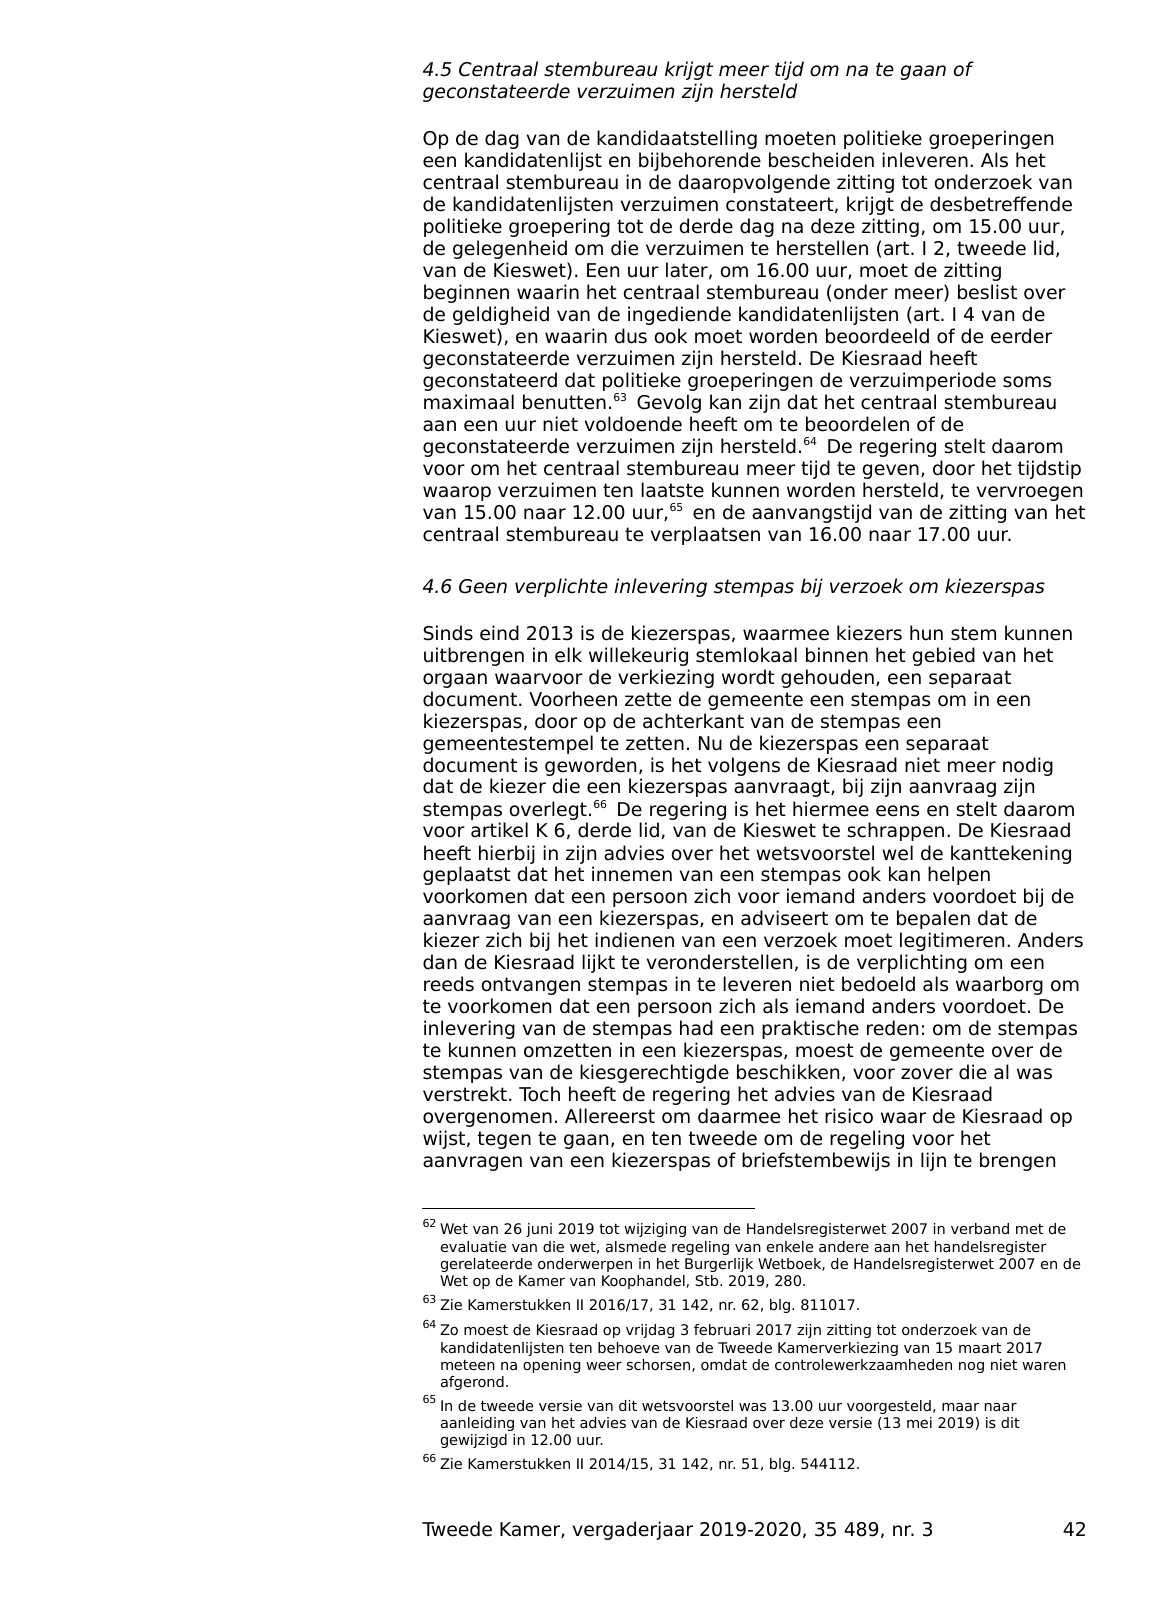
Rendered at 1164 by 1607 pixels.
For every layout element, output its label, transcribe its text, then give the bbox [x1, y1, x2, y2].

subtitle 4.5 Centraal stembureau krijgt meer tijd om na te gaan of geconstateerde verzuimen zijn hersteld [422, 59, 1087, 103]
text Wet van 26 juni 2019 tot wijziging van de Handelsregisterwet 2007 in verband met de evaluatie van die wet, alsmede regeling van enkele andere aan het handelsregister gerelateerde onderwerpen in het Burgerlijk Wetboek, de Handelsregisterwet 2007 en de Wet op de Kamer van Koophandel, Stb. 2019, 280. [422, 1217, 1087, 1290]
text In de tweede versie van dit wetsvoorstel was 13.00 uur voorgesteld, maar naar aanleiding van het advies van de Kiesraad over deze versie (13 mei 2019) is dit gewijzigd in 12.00 uur. [422, 1393, 1087, 1449]
text Zie Kamerstukken II 2016/17, 31 142, nr. 62, blg. 811017. [422, 1293, 1087, 1315]
text Sinds eind 2013 is de kiezerspas, waarmee kiezers hun stem kunnen uitbrengen in elk willekeurig stemlokaal binnen het gebied van het orgaan waarvoor de verkiezing wordt gehouden, een separaat document. Voorheen zette de gemeente een stempas om in een kiezerspas, door op de achterkant van de stempas een gemeentestempel te zetten. Nu de kiezerspas een separaat document is geworden, is het volgens de Kiesraad niet meer nodig dat de kiezer die een kiezerspas aanvraagt, bij zijn aanvraag zijn stempas overlegt. De regering is het hiermee eens en stelt daarom voor artikel K 6, derde lid, van de Kieswet te schrappen. De Kiesraad heeft hierbij in zijn advies over het wetsvoorstel wel de kanttekening geplaatst dat het innemen van een stempas ook kan helpen voorkomen dat een persoon zich voor iemand anders voordoet bij de aanvraag van een kiezerspas, en adviseert om te bepalen dat de kiezer zich bij het indienen van een verzoek moet legitimeren. Anders dan de Kiesraad lijkt te veronderstellen, is de verplichting om een reeds ontvangen stempas in te leveren niet bedoeld als waarborg om te voorkomen dat een persoon zich als iemand anders voordoet. De inlevering van de stempas had een praktische reden: om de stempas te kunnen omzetten in een kiezerspas, moest de gemeente over de stempas van de kiesgerechtigde beschikken, voor zover die al was verstrekt. Toch heeft de regering het advies van de Kiesraad overgenomen. Allereerst om daarmee het risico waar de Kiesraad op wijst, tegen te gaan, en ten tweede om de regeling voor het aanvragen van een kiezerspas of briefstembewijs in lijn te brengen [422, 623, 1087, 1172]
text Zie Kamerstukken II 2014/15, 31 142, nr. 51, blg. 544112. [422, 1452, 1087, 1474]
text Op de dag van de kandidaatstelling moeten politieke groeperingen een kandidatenlijst en bijbehorende bescheiden inleveren. Als het centraal stembureau in de daaropvolgende zitting tot onderzoek van de kandidatenlijsten verzuimen constateert, krijgt de desbetreffende politieke groepering tot de derde dag na deze zitting, om 15.00 uur, de gelegenheid om die verzuimen te herstellen (art. I 2, tweede lid, van de Kieswet). Een uur later, om 16.00 uur, moet de zitting beginnen waarin het centraal stembureau (onder meer) beslist over de geldigheid van de ingediende kandidatenlijsten (art. I 4 van de Kieswet), en waarin dus ook moet worden beoordeeld of de eerder geconstateerde verzuimen zijn hersteld. De Kiesraad heeft geconstateerd dat politieke groeperingen de verzuimperiode soms maximaal benutten. Gevolg kan zijn dat het centraal stembureau aan een uur niet voldoende heeft om te beoordelen of de geconstateerde verzuimen zijn hersteld. De regering stelt daarom voor om het centraal stembureau meer tijd te geven, door het tijdstip waarop verzuimen ten laatste kunnen worden hersteld, te vervroegen van 15.00 naar 12.00 uur, en de aanvangstijd van de zitting van het centraal stembureau te verplaatsen van 16.00 naar 17.00 uur. [422, 128, 1087, 546]
text Zo moest de Kiesraad op vrijdag 3 februari 2017 zijn zitting tot onderzoek van de kandidatenlijsten ten behoeve van de Tweede Kamerverkiezing van 15 maart 2017 meteen na opening weer schorsen, omdat de controlewerkzaamheden nog niet waren afgerond. [422, 1318, 1087, 1391]
subtitle 4.6 Geen verplichte inlevering stempas bij verzoek om kiezerspas [422, 576, 1087, 598]
